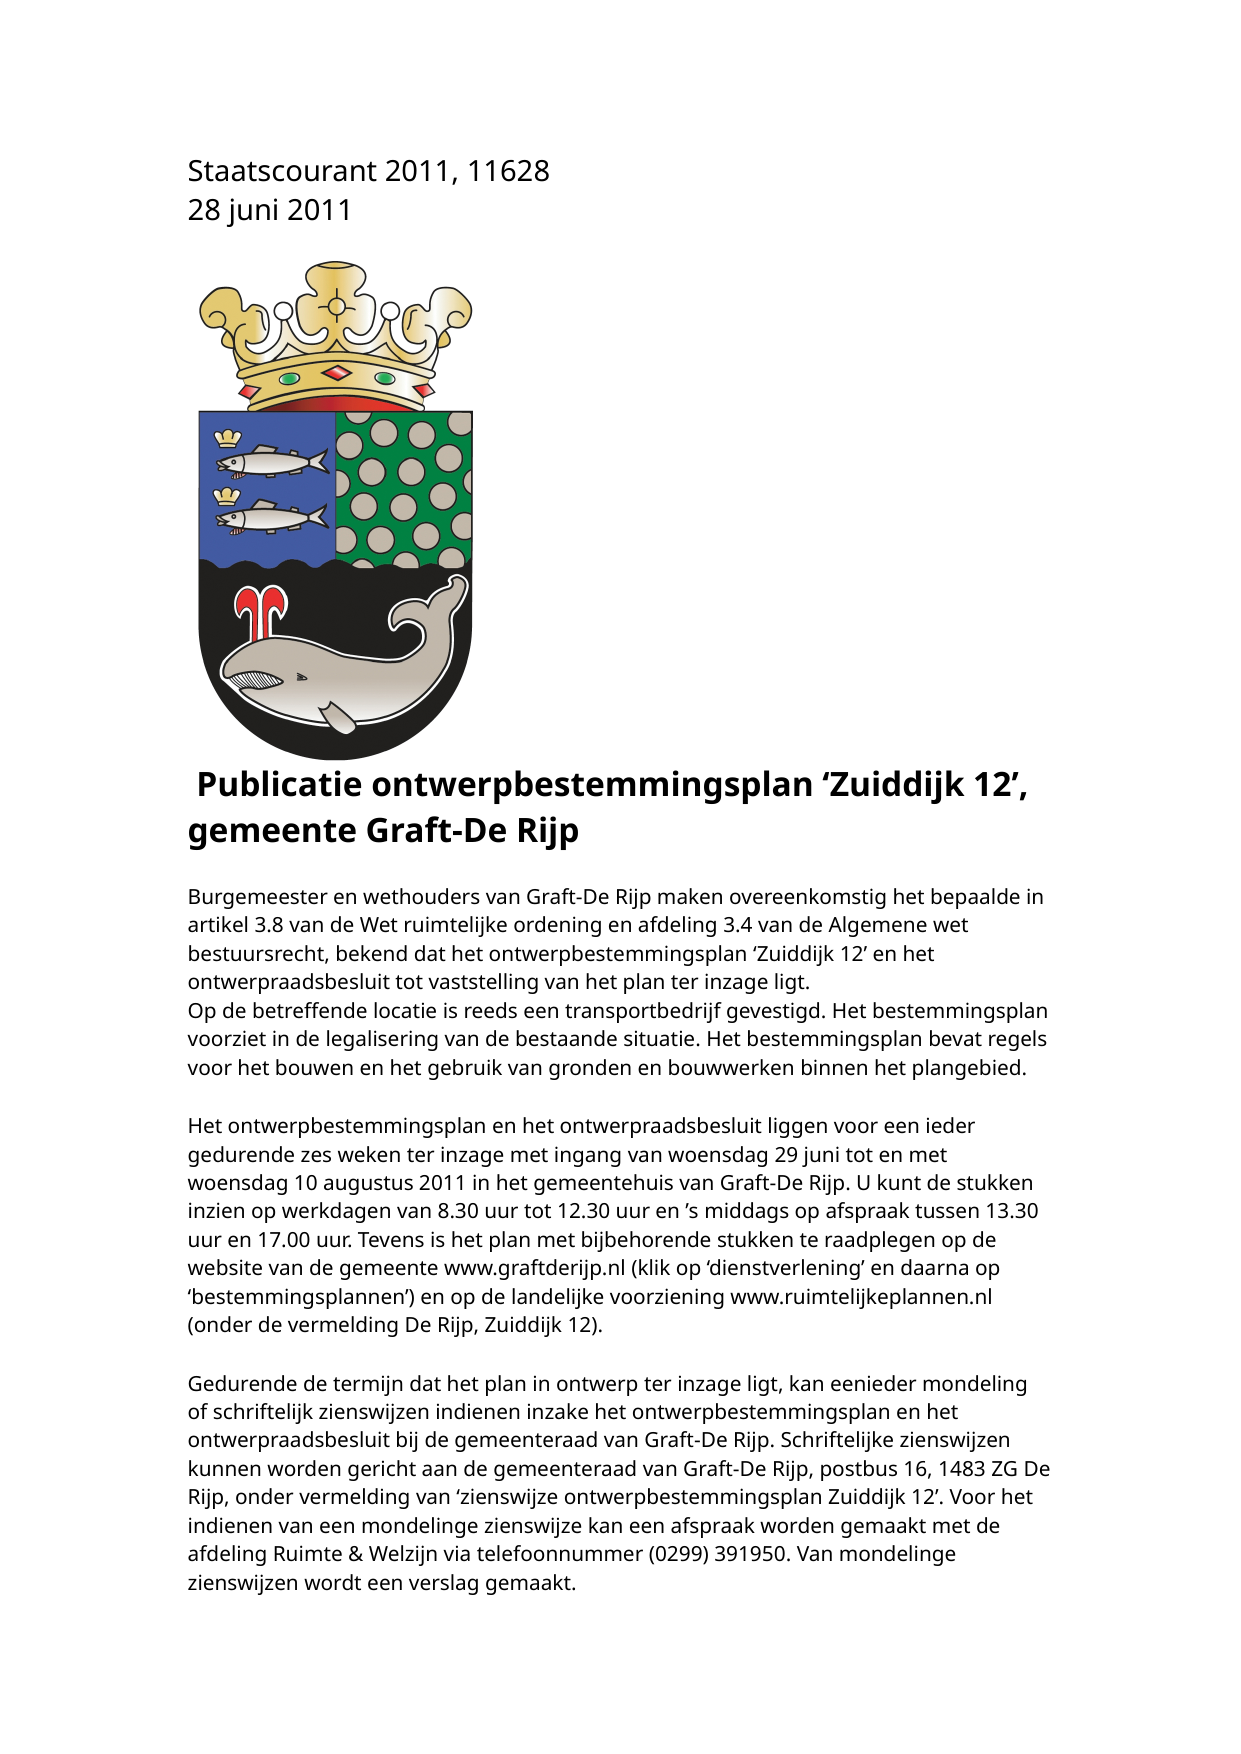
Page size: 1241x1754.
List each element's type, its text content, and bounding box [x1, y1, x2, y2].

picture [187, 258, 484, 762]
text 28 juni 2011 [187, 190, 1053, 229]
text Burgemeester en wethouders van Graft-De Rijp maken overeenkomstig het bepaalde in artikel 3.8 van de Wet ruimtelijke ordening en afdeling 3.4 van de Algemene wet bestuursrecht, bekend dat het ontwerpbestemmingsplan ‘Zuiddijk 12’ en het ontwerpraadsbesluit tot vaststelling van het plan ter inzage ligt. [187, 882, 1053, 996]
text Staatscourant 2011, 11628 [187, 150, 1053, 190]
subtitle Publicatie ontwerpbestemmingsplan ‘Zuiddijk 12’, gemeente Graft-De Rijp [187, 271, 1053, 852]
text Op de betreffende locatie is reeds een transportbedrijf gevestigd. Het bestemmingsplan voorziet in de legalisering van de bestaande situatie. Het bestemmingsplan bevat regels voor het bouwen en het gebruik van gronden en bouwwerken binnen het plangebied. [187, 996, 1053, 1081]
text Gedurende de termijn dat het plan in ontwerp ter inzage ligt, kan eenieder mondeling of schriftelijk zienswijzen indienen inzake het ontwerpbestemmingsplan en het ontwerpraadsbesluit bij de gemeenteraad van Graft-De Rijp. Schriftelijke zienswijzen kunnen worden gericht aan de gemeenteraad van Graft-De Rijp, postbus 16, 1483 ZG De Rijp, onder vermelding van ‘zienswijze ontwerpbestemmingsplan Zuiddijk 12’. Voor het indienen van een mondelinge zienswijze kan een afspraak worden gemaakt met de afdeling Ruimte & Welzijn via telefoonnummer (0299) 391950. Van mondelinge zienswijzen wordt een verslag gemaakt. [187, 1369, 1053, 1596]
text Het ontwerpbestemmingsplan en het ontwerpraadsbesluit liggen voor een ieder gedurende zes weken ter inzage met ingang van woensdag 29 juni tot en met woensdag 10 augustus 2011 in het gemeentehuis van Graft-De Rijp. U kunt de stukken inzien op werkdagen van 8.30 uur tot 12.30 uur en ’s middags op afspraak tussen 13.30 uur en 17.00 uur. Tevens is het plan met bijbehorende stukken te raadplegen op de website van de gemeente www.graftderijp.nl (klik op ‘dienstverlening’ en daarna op ‘bestemmingsplannen’) en op de landelijke voorziening www.ruimtelijkeplannen.nl (onder de vermelding De Rijp, Zuiddijk 12). [187, 1111, 1053, 1339]
